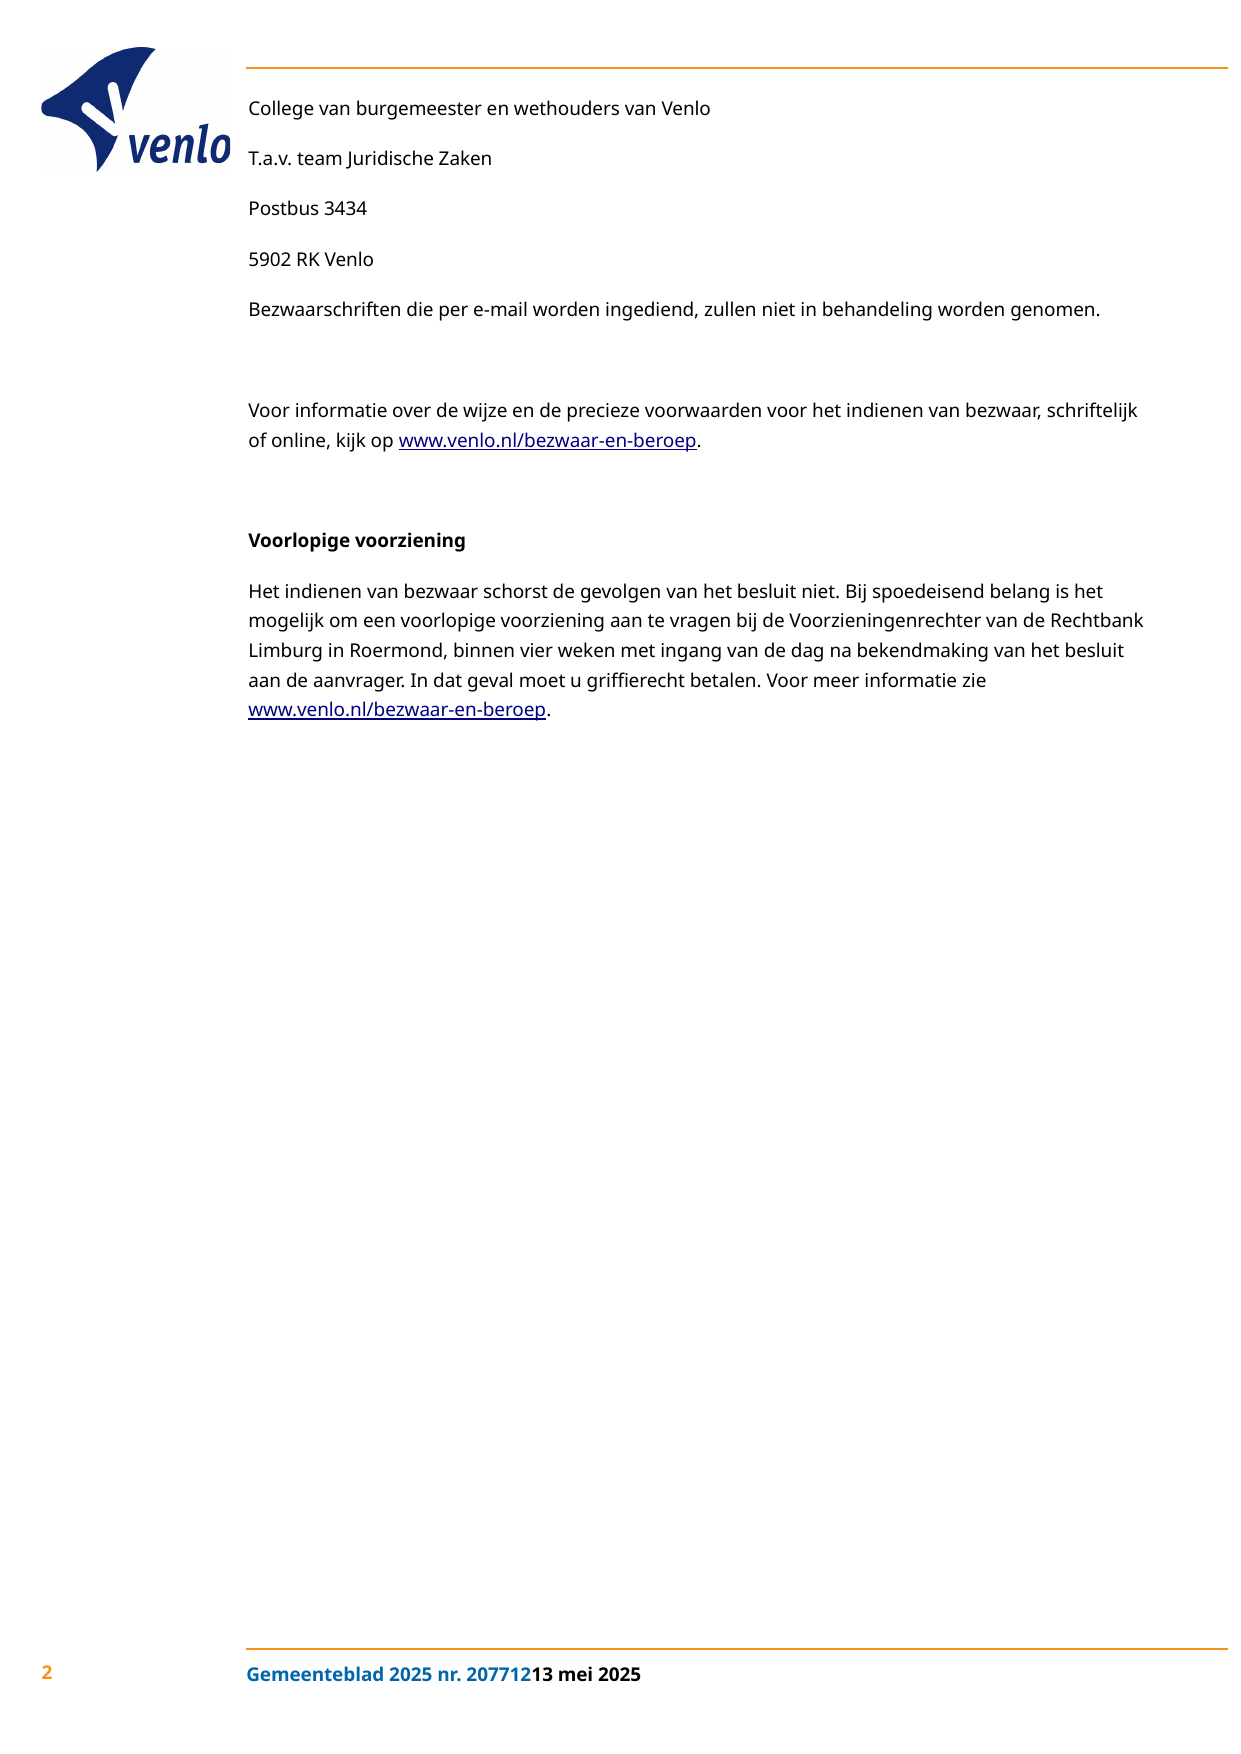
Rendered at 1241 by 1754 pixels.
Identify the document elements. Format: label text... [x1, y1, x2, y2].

text Bezwaarschriften die per e-mail worden ingediend, zullen niet in behandeling worden genomen. [248, 296, 1152, 322]
picture [41, 47, 231, 172]
text Het indienen van bezwaar schorst de gevolgen van het besluit niet. Bij spoedeisend belang is het mogelijk om een voorlopige voorziening aan te vragen bij de Voorzieningenrechter van de Rechtbank Limburg in Roermond, binnen vier weken met ingang van de dag na bekendmaking van het besluit aan de aanvrager. In dat geval moet u griffierecht betalen. Voor meer informatie zie www.venlo.nl/bezwaar-en-beroep. [248, 578, 1152, 722]
text Voorlopige voorziening [248, 528, 1152, 553]
text College van burgemeester en wethouders van Venlo [248, 95, 1152, 121]
text Postbus 3434 [248, 196, 1152, 221]
text 5902 RK Venlo [248, 246, 1152, 272]
text T.a.v. team Juridische Zaken [248, 145, 1152, 171]
text Voor informatie over de wijze en de precieze voorwaarden voor het indienen van bezwaar, schriftelijk of online, kijk op www.venlo.nl/bezwaar-en-beroep. [248, 397, 1152, 453]
